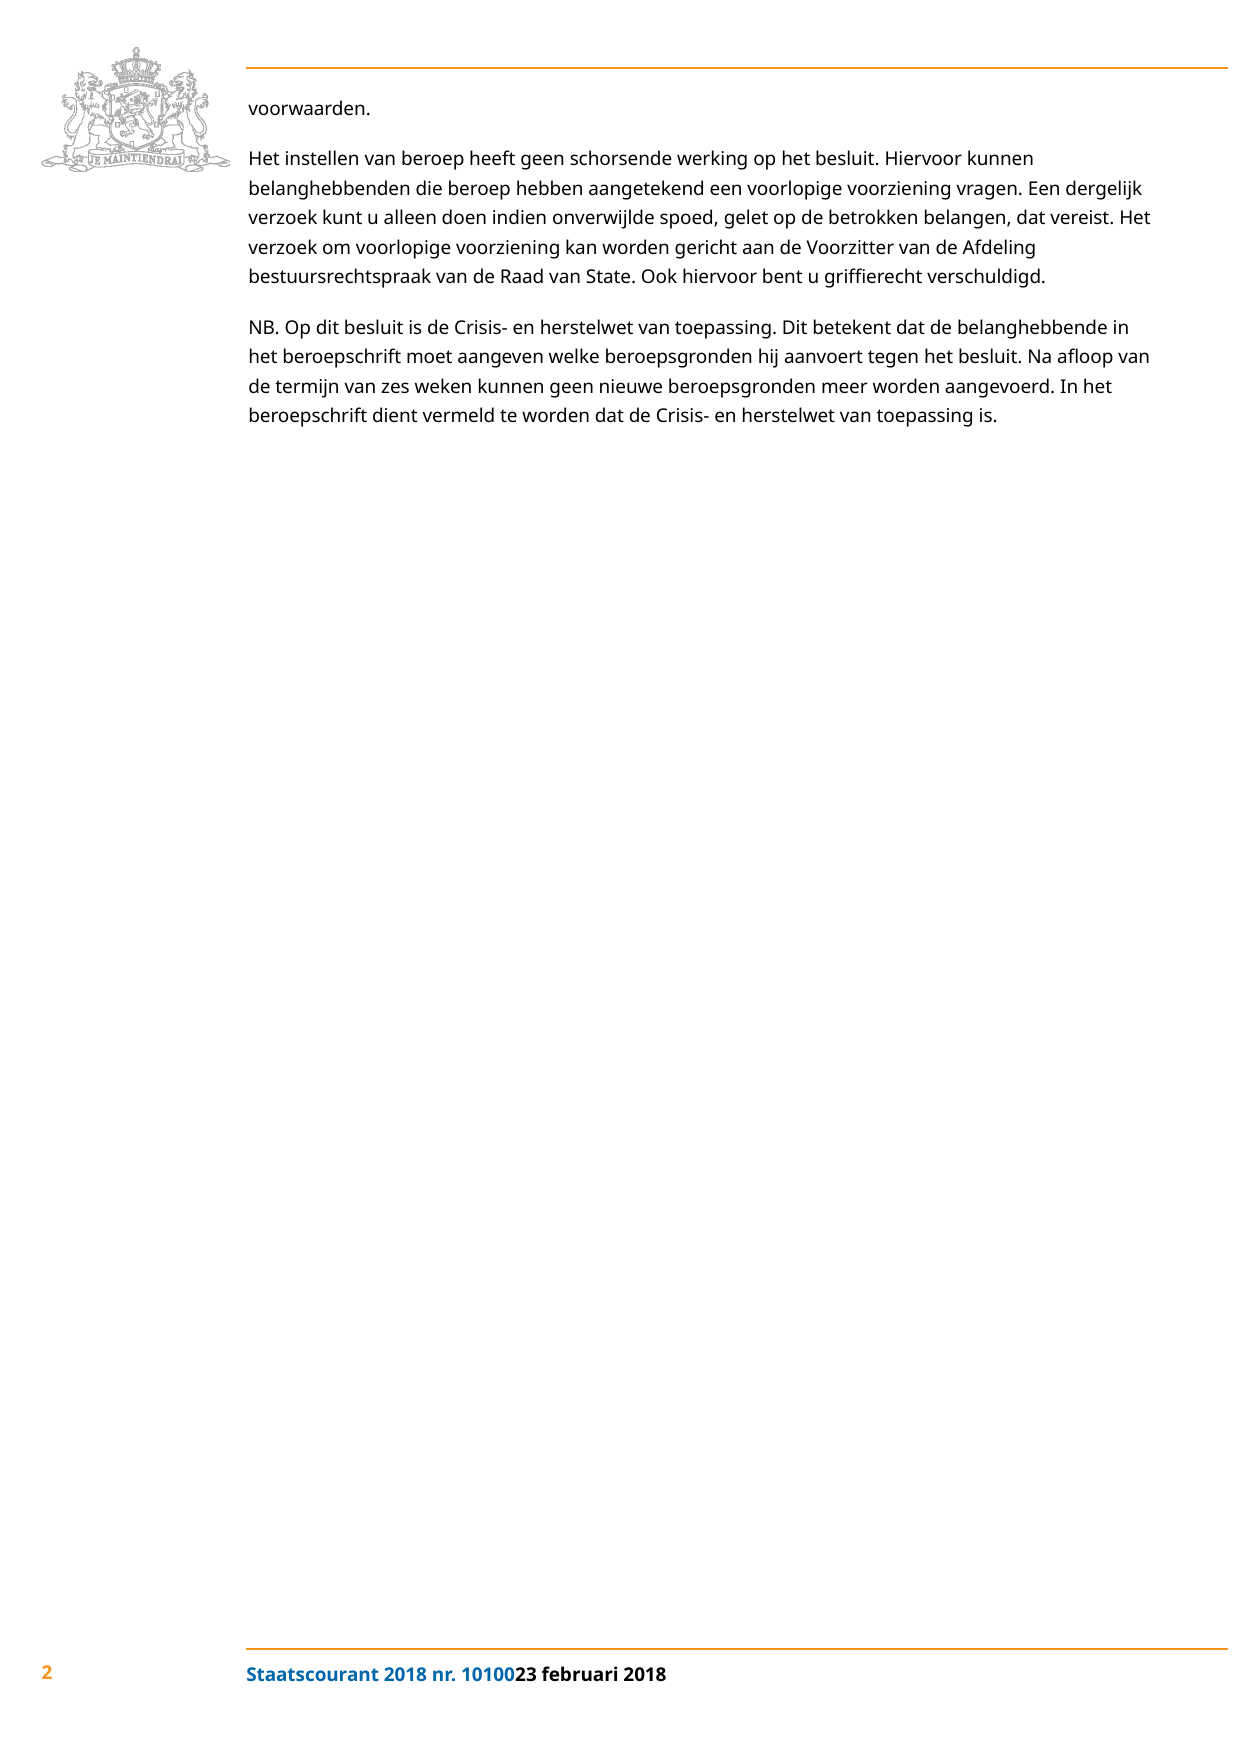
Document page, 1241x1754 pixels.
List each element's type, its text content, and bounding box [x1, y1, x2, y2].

picture [41, 47, 231, 172]
text NB. Op dit besluit is de Crisis- en herstelwet van toepassing. Dit betekent dat de belanghebbende in het beroepschrift moet aangeven welke beroepsgronden hij aanvoert tegen het besluit. Na afloop van de termijn van zes weken kunnen geen nieuwe beroepsgronden meer worden aangevoerd. In het beroepschrift dient vermeld te worden dat de Crisis- en herstelwet van toepassing is. [248, 314, 1152, 428]
text voorwaarden. [248, 95, 1152, 121]
text Het instellen van beroep heeft geen schorsende werking op het besluit. Hiervoor kunnen belanghebbenden die beroep hebben aangetekend een voorlopige voorziening vragen. Een dergelijk verzoek kunt u alleen doen indien onverwijlde spoed, gelet op de betrokken belangen, dat vereist. Het verzoek om voorlopige voorziening kan worden gericht aan de Voorzitter van de Afdeling bestuursrechtspraak van de Raad van State. Ook hiervoor bent u griffierecht verschuldigd. [248, 145, 1152, 289]
